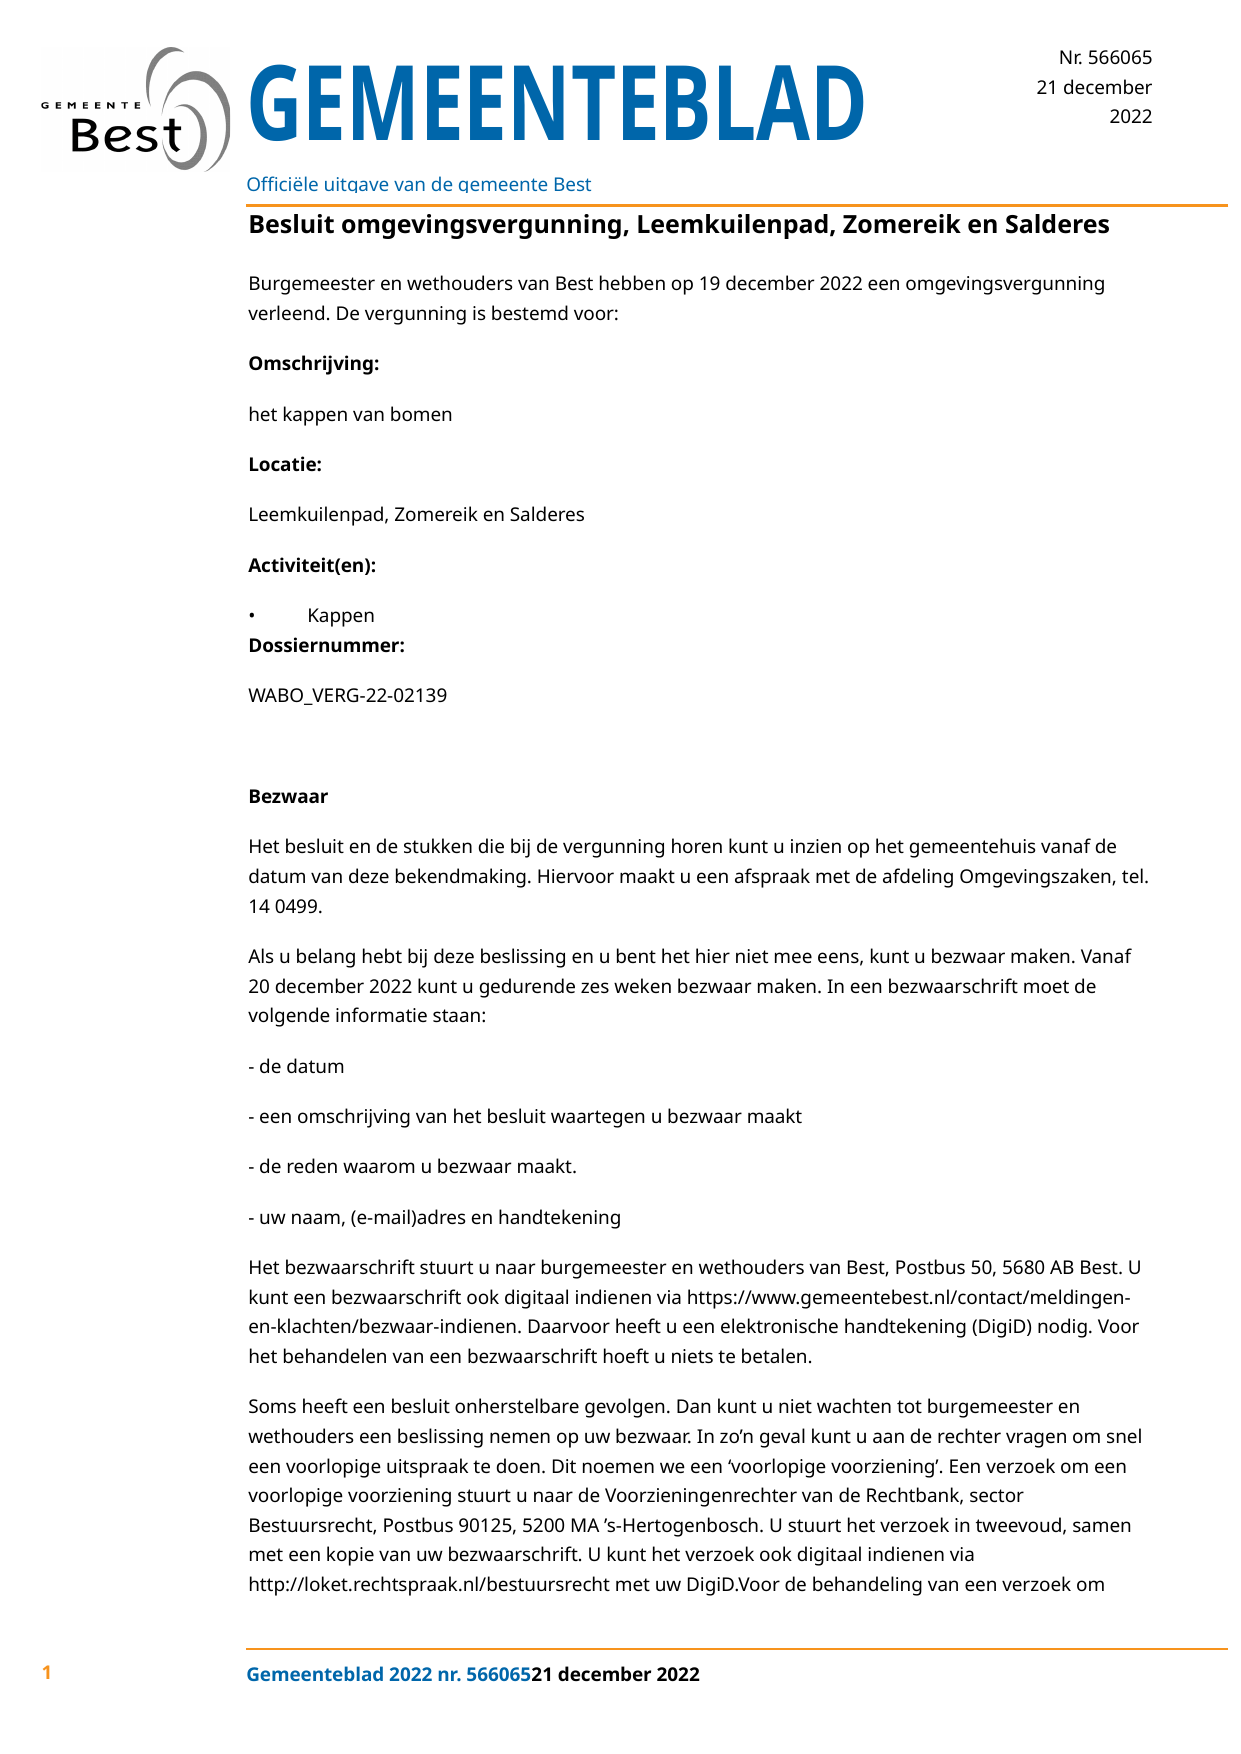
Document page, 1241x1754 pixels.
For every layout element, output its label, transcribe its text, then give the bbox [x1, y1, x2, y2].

text Als u belang hebt bij deze beslissing en u bent het hier niet mee eens, kunt u bezwaar maken. Vanaf 20 december 2022 kunt u gedurende zes weken bezwaar maken. In een bezwaarschrift moet de volgende informatie staan: [248, 943, 1152, 1028]
text Het bezwaarschrift stuurt u naar burgemeester en wethouders van Best, Postbus 50, 5680 AB Best. U kunt een bezwaarschrift ook digitaal indienen via https://www.gemeentebest.nl/contact/meldingen-en-klachten/bezwaar-indienen. Daarvoor heeft u een elektronische handtekening (DigiD) nodig. Voor het behandelen van een bezwaarschrift hoeft u niets te betalen. [248, 1254, 1152, 1369]
text het kappen van bomen [248, 401, 1152, 426]
picture [41, 47, 231, 172]
text Dossiernummer: [248, 632, 1152, 658]
text Locatie: [248, 451, 1152, 477]
text - uw naam, (e-mail)adres en handtekening [248, 1204, 1152, 1230]
text WABO_VERG-22-02139 [248, 682, 1152, 708]
text Besluit omgevingsvergunning, Leemkuilenpad, Zomereik en Salderes [248, 207, 1152, 241]
text Activiteit(en): [248, 552, 1152, 578]
text Soms heeft een besluit onherstelbare gevolgen. Dan kunt u niet wachten tot burgemeester en wethouders een beslissing nemen op uw bezwaar. In zo’n geval kunt u aan de rechter vragen om snel een voorlopige uitspraak te doen. Dit noemen we een ‘voorlopige voorziening’. Een verzoek om een voorlopige voorziening stuurt u naar de Voorzieningenrechter van de Rechtbank, sector Bestuursrecht, Postbus 90125, 5200 MA ’s-Hertogenbosch. U stuurt het verzoek in tweevoud, samen met een kopie van uw bezwaarschrift. U kunt het verzoek ook digitaal indienen via http://loket.rechtspraak.nl/bestuursrecht met uw DigiD.Voor de behandeling van een verzoek om [248, 1394, 1152, 1597]
list Kappen [248, 602, 1152, 628]
text Bezwaar [248, 783, 1152, 809]
text - een omschrijving van het besluit waartegen u bezwaar maakt [248, 1103, 1152, 1129]
text Omschrijving: [248, 350, 1152, 376]
text - de reden waarom u bezwaar maakt. [248, 1154, 1152, 1179]
text - de datum [248, 1053, 1152, 1078]
text Leemkuilenpad, Zomereik en Salderes [248, 502, 1152, 527]
text Het besluit en de stukken die bij de vergunning horen kunt u inzien op het gemeentehuis vanaf de datum van deze bekendmaking. Hiervoor maakt u een afspraak met de afdeling Omgevingszaken, tel. 14 0499. [248, 834, 1152, 918]
text Burgemeester en wethouders van Best hebben op 19 december 2022 een omgevingsvergunning verleend. De vergunning is bestemd voor: [248, 270, 1152, 326]
